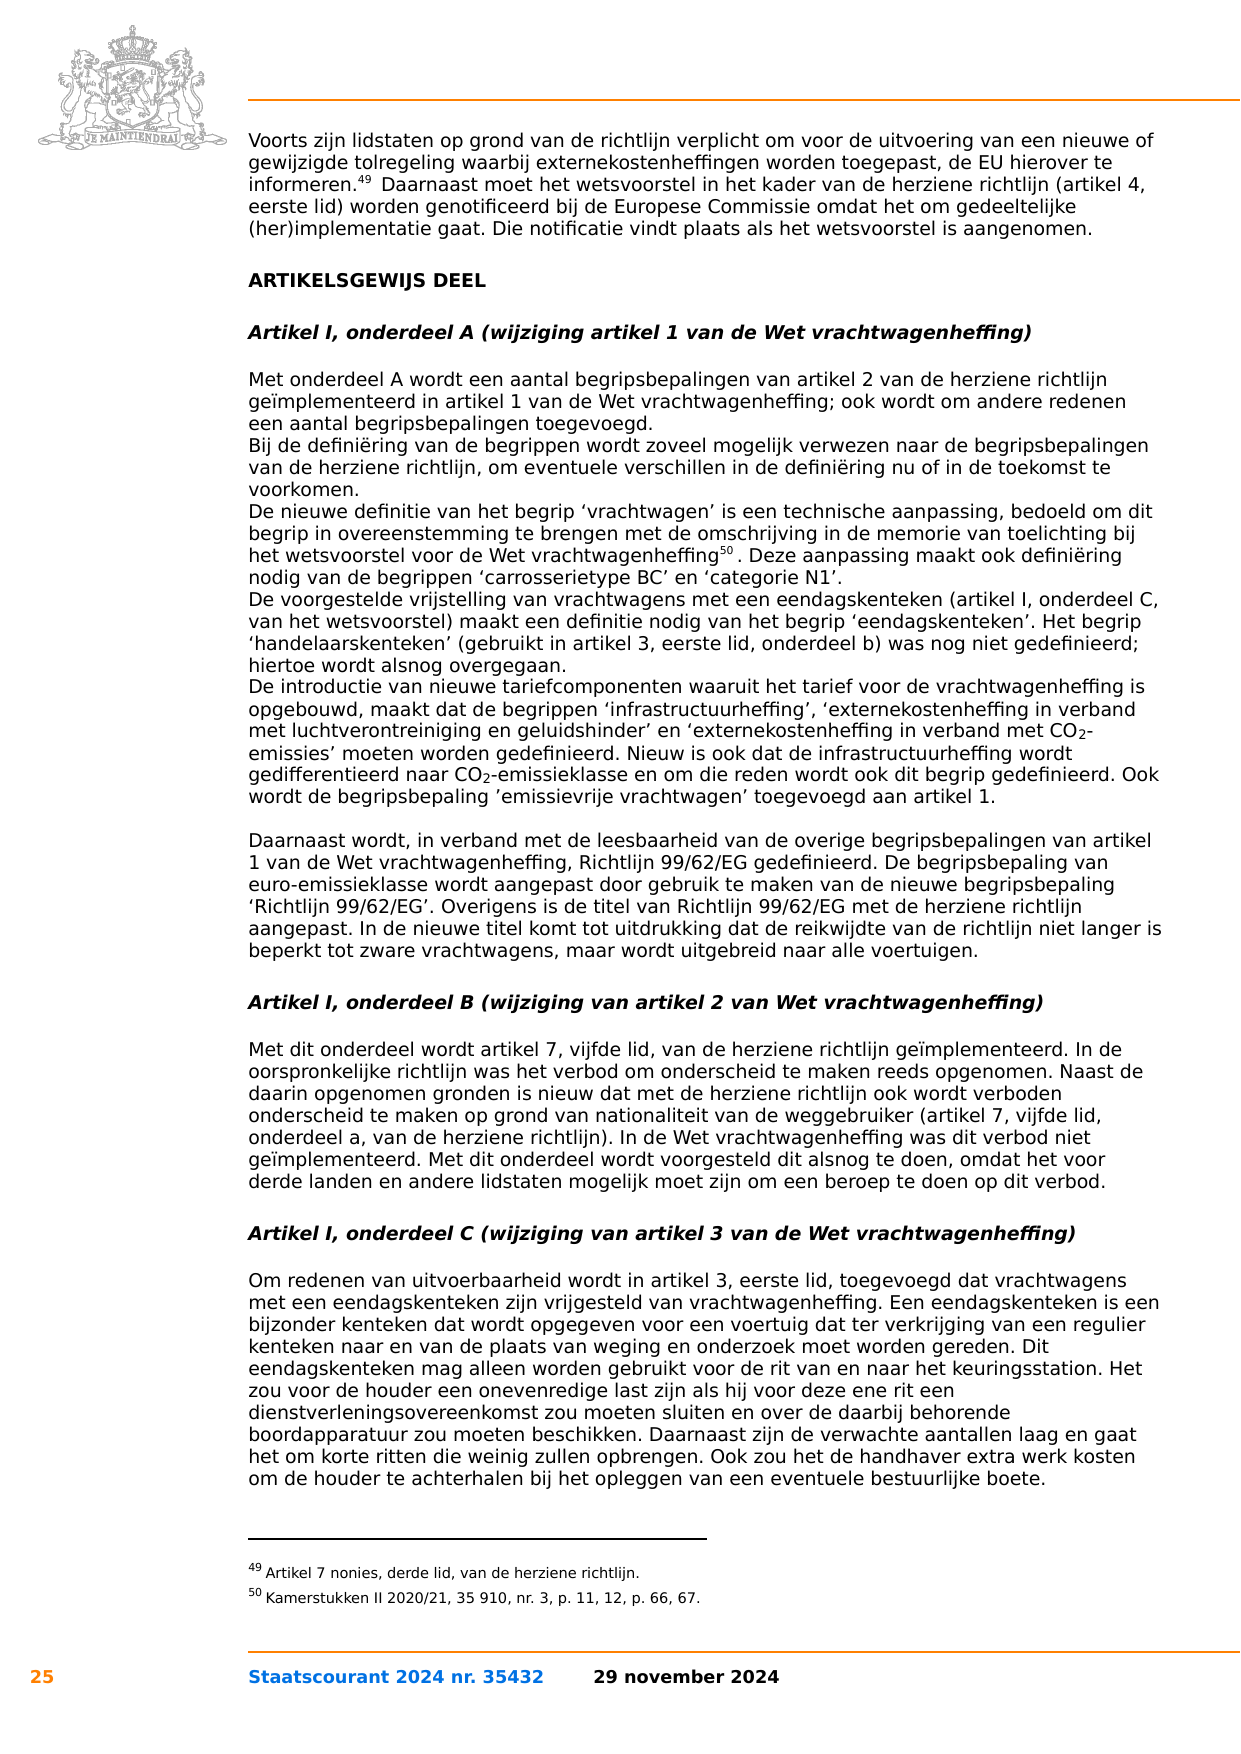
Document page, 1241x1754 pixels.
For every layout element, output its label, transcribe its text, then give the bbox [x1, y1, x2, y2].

subtitle ARTIKELSGEWIJS DEEL [248, 270, 1163, 292]
text Om redenen van uitvoerbaarheid wordt in artikel 3, eerste lid, toegevoegd dat vrachtwagens met een eendagskenteken zijn vrijgesteld van vrachtwagenheffing. Een eendagskenteken is een bijzonder kenteken dat wordt opgegeven voor een voertuig dat ter verkrijging van een regulier kenteken naar en van de plaats van weging en onderzoek moet worden gereden. Dit eendagskenteken mag alleen worden gebruikt voor de rit van en naar het keuringsstation. Het zou voor de houder een onevenredige last zijn als hij voor deze ene rit een dienstverleningsovereenkomst zou moeten sluiten en over de daarbij behorende boordapparatuur zou moeten beschikken. Daarnaast zijn de verwachte aantallen laag en gaat het om korte ritten die weinig zullen opbrengen. Ook zou het de handhaver extra werk kosten om de houder te achterhalen bij het opleggen van een eventuele bestuurlijke boete. [248, 1270, 1163, 1490]
text Voorts zijn lidstaten op grond van de richtlijn verplicht om voor de uitvoering van een nieuwe of gewijzigde tolregeling waarbij externekostenheffingen worden toegepast, de EU hierover te informeren. Daarnaast moet het wetsvoorstel in het kader van de herziene richtlijn (artikel 4, eerste lid) worden genotificeerd bij de Europese Commissie omdat het om gedeeltelijke (her)implementatie gaat. Die notificatie vindt plaats als het wetsvoorstel is aangenomen. [248, 130, 1163, 240]
text Artikel 7 nonies, derde lid, van de herziene richtlijn. [248, 1561, 1163, 1583]
text Daarnaast wordt, in verband met de leesbaarheid van de overige begripsbepalingen van artikel 1 van de Wet vrachtwagenheffing, Richtlijn 99/62/EG gedefinieerd. De begripsbepaling van euro-emissieklasse wordt aangepast door gebruik te maken van de nieuwe begripsbepaling ‘Richtlijn 99/62/EG’. Overigens is de titel van Richtlijn 99/62/EG met de herziene richtlijn aangepast. In de nieuwe titel komt tot uitdrukking dat de reikwijdte van de richtlijn niet langer is beperkt tot zware vrachtwagens, maar wordt uitgebreid naar alle voertuigen. [248, 830, 1163, 962]
text Met dit onderdeel wordt artikel 7, vijfde lid, van de herziene richtlijn geïmplementeerd. In de oorspronkelijke richtlijn was het verbod om onderscheid te maken reeds opgenomen. Naast de daarin opgenomen gronden is nieuw dat met de herziene richtlijn ook wordt verboden onderscheid te maken op grond van nationaliteit van de weggebruiker (artikel 7, vijfde lid, onderdeel a, van de herziene richtlijn). In de Wet vrachtwagenheffing was dit verbod niet geïmplementeerd. Met dit onderdeel wordt voorgesteld dit alsnog te doen, omdat het voor derde landen en andere lidstaten mogelijk moet zijn om een beroep te doen op dit verbod. [248, 1039, 1163, 1193]
text Bij de definiëring van de begrippen wordt zoveel mogelijk verwezen naar de begripsbepalingen van de herziene richtlijn, om eventuele verschillen in de definiëring nu of in de toekomst te voorkomen. [248, 435, 1163, 501]
subtitle Artikel I, onderdeel A (wijziging artikel 1 van de Wet vrachtwagenheffing) [248, 322, 1163, 344]
text Kamerstukken II 2020/21, 35 910, nr. 3, p. 11, 12, p. 66, 67. [248, 1586, 1163, 1608]
text De voorgestelde vrijstelling van vrachtwagens met een eendagskenteken (artikel I, onderdeel C, van het wetsvoorstel) maakt een definitie nodig van het begrip ‘eendagskenteken’. Het begrip ‘handelaarskenteken’ (gebruikt in artikel 3, eerste lid, onderdeel b) was nog niet gedefinieerd; hiertoe wordt alsnog overgegaan. [248, 588, 1163, 676]
subtitle Artikel I, onderdeel C (wijziging van artikel 3 van de Wet vrachtwagenheffing) [248, 1223, 1163, 1245]
subtitle Artikel I, onderdeel B (wijziging van artikel 2 van Wet vrachtwagenheffing) [248, 992, 1163, 1014]
picture [38, 25, 227, 150]
text Met onderdeel A wordt een aantal begripsbepalingen van artikel 2 van de herziene richtlijn geïmplementeerd in artikel 1 van de Wet vrachtwagenheffing; ook wordt om andere redenen een aantal begripsbepalingen toegevoegd. [248, 369, 1163, 435]
text De introductie van nieuwe tariefcomponenten waaruit het tarief voor de vrachtwagenheffing is opgebouwd, maakt dat de begrippen ‘infrastructuurheffing’, ‘externekostenheffing in verband met luchtverontreiniging en geluidshinder’ en ‘externekostenheffing in verband met CO2-emissies’ moeten worden gedefinieerd. Nieuw is ook dat de infrastructuurheffing wordt gedifferentieerd naar CO2-emissieklasse en om die reden wordt ook dit begrip gedefinieerd. Ook wordt de begripsbepaling ’emissievrije vrachtwagen’ toegevoegd aan artikel 1. [248, 676, 1163, 808]
text De nieuwe definitie van het begrip ‘vrachtwagen’ is een technische aanpassing, bedoeld om dit begrip in overeenstemming te brengen met de omschrijving in de memorie van toelichting bij het wetsvoorstel voor de Wet vrachtwagenheffing. Deze aanpassing maakt ook definiëring nodig van de begrippen ‘carrosserietype BC’ en ‘categorie N1’. [248, 501, 1163, 588]
